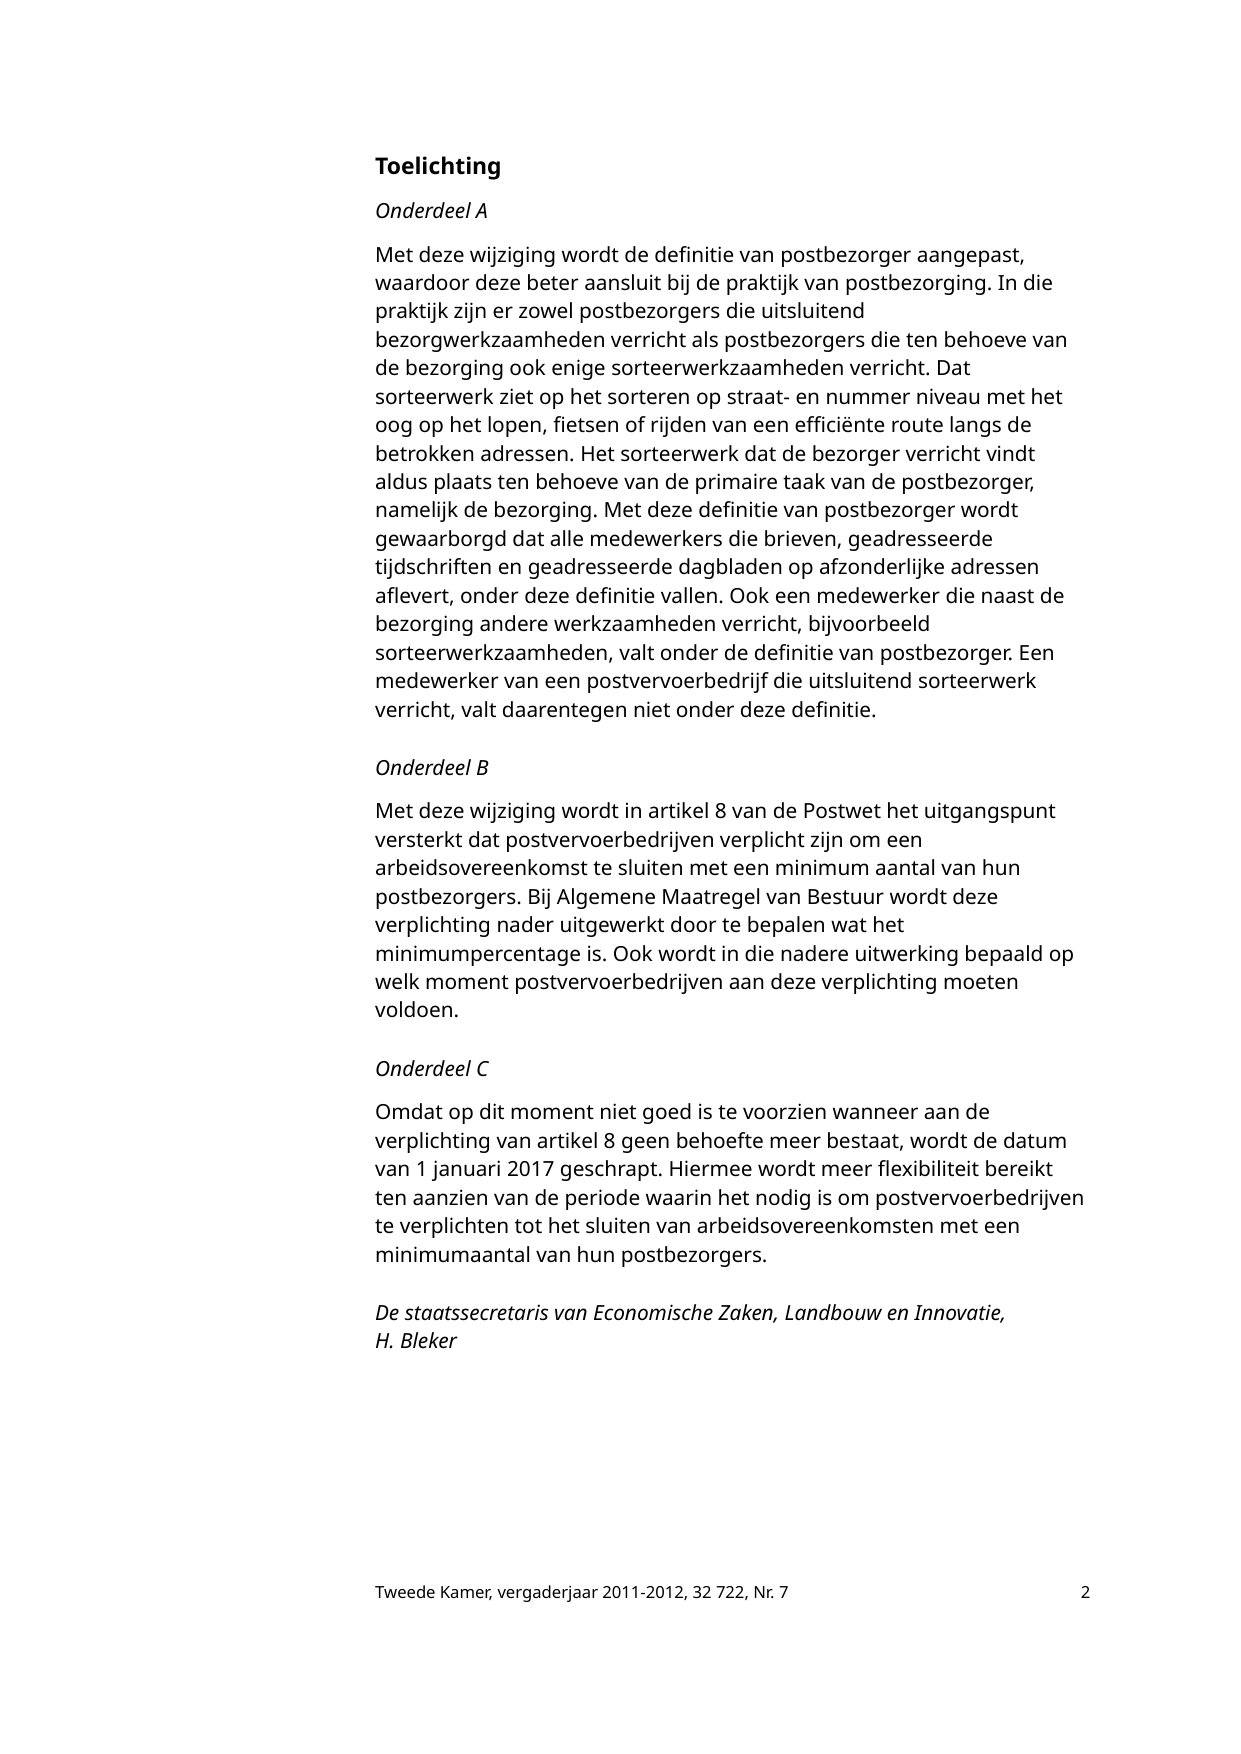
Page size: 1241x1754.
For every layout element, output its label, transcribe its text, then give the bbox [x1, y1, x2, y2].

text Onderdeel A [375, 196, 1090, 225]
subtitle Toelichting [375, 150, 1090, 181]
text Met deze wijziging wordt in artikel 8 van de Postwet het uitgangspunt versterkt dat postvervoerbedrijven verplicht zijn om een arbeidsovereenkomst te sluiten met een minimum aantal van hun postbezorgers. Bij Algemene Maatregel van Bestuur wordt deze verplichting nader uitgewerkt door te bepalen wat het minimumpercentage is. Ook wordt in die nadere uitwerking bepaald op welk moment postvervoerbedrijven aan deze verplichting moeten voldoen. [375, 797, 1090, 1024]
text De staatssecretaris van Economische Zaken, Landbouw en Innovatie, [375, 1298, 1090, 1327]
text H. Bleker [375, 1327, 1090, 1355]
text Onderdeel B [375, 753, 1090, 782]
text Met deze wijziging wordt de definitie van postbezorger aangepast, waardoor deze beter aansluit bij de praktijk van postbezorging. In die praktijk zijn er zowel postbezorgers die uitsluitend bezorgwerkzaamheden verricht als postbezorgers die ten behoeve van de bezorging ook enige sorteerwerkzaamheden verricht. Dat sorteerwerk ziet op het sorteren op straat- en nummer niveau met het oog op het lopen, fietsen of rijden van een efficiënte route langs de betrokken adressen. Het sorteerwerk dat de bezorger verricht vindt aldus plaats ten behoeve van de primaire taak van de postbezorger, namelijk de bezorging. Met deze definitie van postbezorger wordt gewaarborgd dat alle medewerkers die brieven, geadresseerde tijdschriften en geadresseerde dagbladen op afzonderlijke adressen aflevert, onder deze definitie vallen. Ook een medewerker die naast de bezorging andere werkzaamheden verricht, bijvoorbeeld sorteerwerkzaamheden, valt onder de definitie van postbezorger. Een medewerker van een postvervoerbedrijf die uitsluitend sorteerwerk verricht, valt daarentegen niet onder deze definitie. [375, 240, 1090, 723]
text Omdat op dit moment niet goed is te voorzien wanneer aan de verplichting van artikel 8 geen behoefte meer bestaat, wordt de datum van 1 januari 2017 geschrapt. Hiermee wordt meer flexibiliteit bereikt ten aanzien van de periode waarin het nodig is om postvervoerbedrijven te verplichten tot het sluiten van arbeidsovereenkomsten met een minimumaantal van hun postbezorgers. [375, 1097, 1090, 1268]
text Onderdeel C [375, 1054, 1090, 1082]
